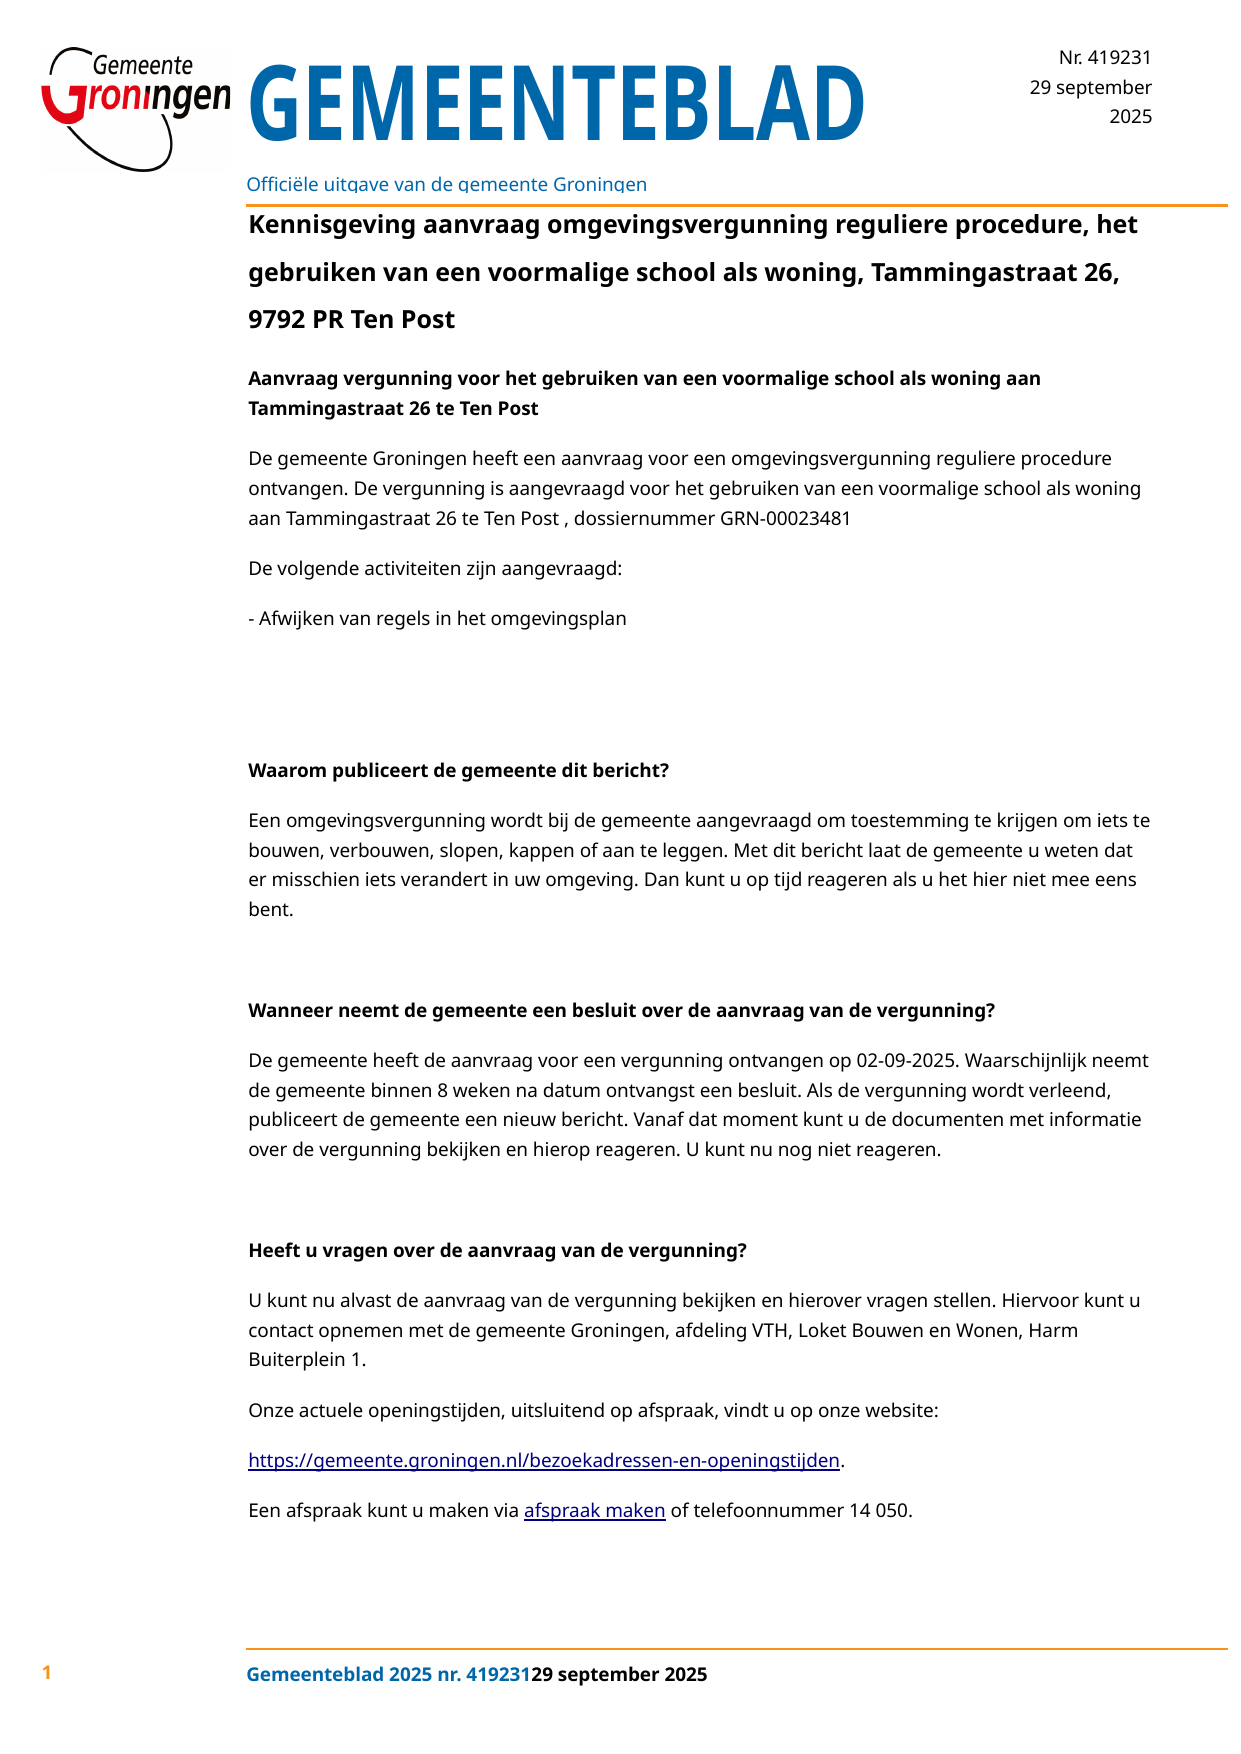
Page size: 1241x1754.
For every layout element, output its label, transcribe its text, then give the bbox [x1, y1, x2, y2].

text Wanneer neemt de gemeente een besluit over de aanvraag van de vergunning? [248, 997, 1152, 1022]
text De volgende activiteiten zijn aangevraagd: [248, 555, 1152, 581]
text Een afspraak kunt u maken via afspraak maken of telefoonnummer 14 050. [248, 1498, 1152, 1523]
text Waarom publiceert de gemeente dit bericht? [248, 757, 1152, 782]
text Heeft u vragen over de aanvraag van de vergunning? [248, 1237, 1152, 1262]
text - Afwijken van regels in het omgevingsplan [248, 606, 1152, 631]
text U kunt nu alvast de aanvraag van de vergunning bekijken en hierover vragen stellen. Hiervoor kunt u contact opnemen met de gemeente Groningen, afdeling VTH, Loket Bouwen en Wonen, Harm Buiterplein 1. [248, 1287, 1152, 1372]
text Onze actuele openingstijden, uitsluitend op afspraak, vindt u op onze website: [248, 1397, 1152, 1422]
text De gemeente Groningen heeft een aanvraag voor een omgevingsvergunning reguliere procedure ontvangen. De vergunning is aangevraagd voor het gebruiken van een voormalige school als woning aan Tammingastraat 26 te Ten Post , dossiernummer GRN-00023481 [248, 446, 1152, 530]
text De gemeente heeft de aanvraag voor een vergunning ontvangen op 02-09-2025. Waarschijnlijk neemt de gemeente binnen 8 weken na datum ontvangst een besluit. Als de vergunning wordt verleend, publiceert de gemeente een nieuw bericht. Vanaf dat moment kunt u de documenten met informatie over de vergunning bekijken en hierop reageren. U kunt nu nog niet reageren. [248, 1047, 1152, 1162]
text Kennisgeving aanvraag omgevingsvergunning reguliere procedure, het gebruiken van een voormalige school als woning, Tammingastraat 26, 9792 PR Ten Post [248, 207, 1152, 336]
text Aanvraag vergunning voor het gebruiken van een voormalige school als woning aan Tammingastraat 26 te Ten Post [248, 366, 1152, 421]
picture [41, 47, 231, 172]
text Een omgevingsvergunning wordt bij de gemeente aangevraagd om toestemming te krijgen om iets te bouwen, verbouwen, slopen, kappen of aan te leggen. Met dit bericht laat de gemeente u weten dat er misschien iets verandert in uw omgeving. Dan kunt u op tijd reageren als u het hier niet mee eens bent. [248, 807, 1152, 922]
text https://gemeente.groningen.nl/bezoekadressen-en-openingstijden. [248, 1447, 1152, 1473]
